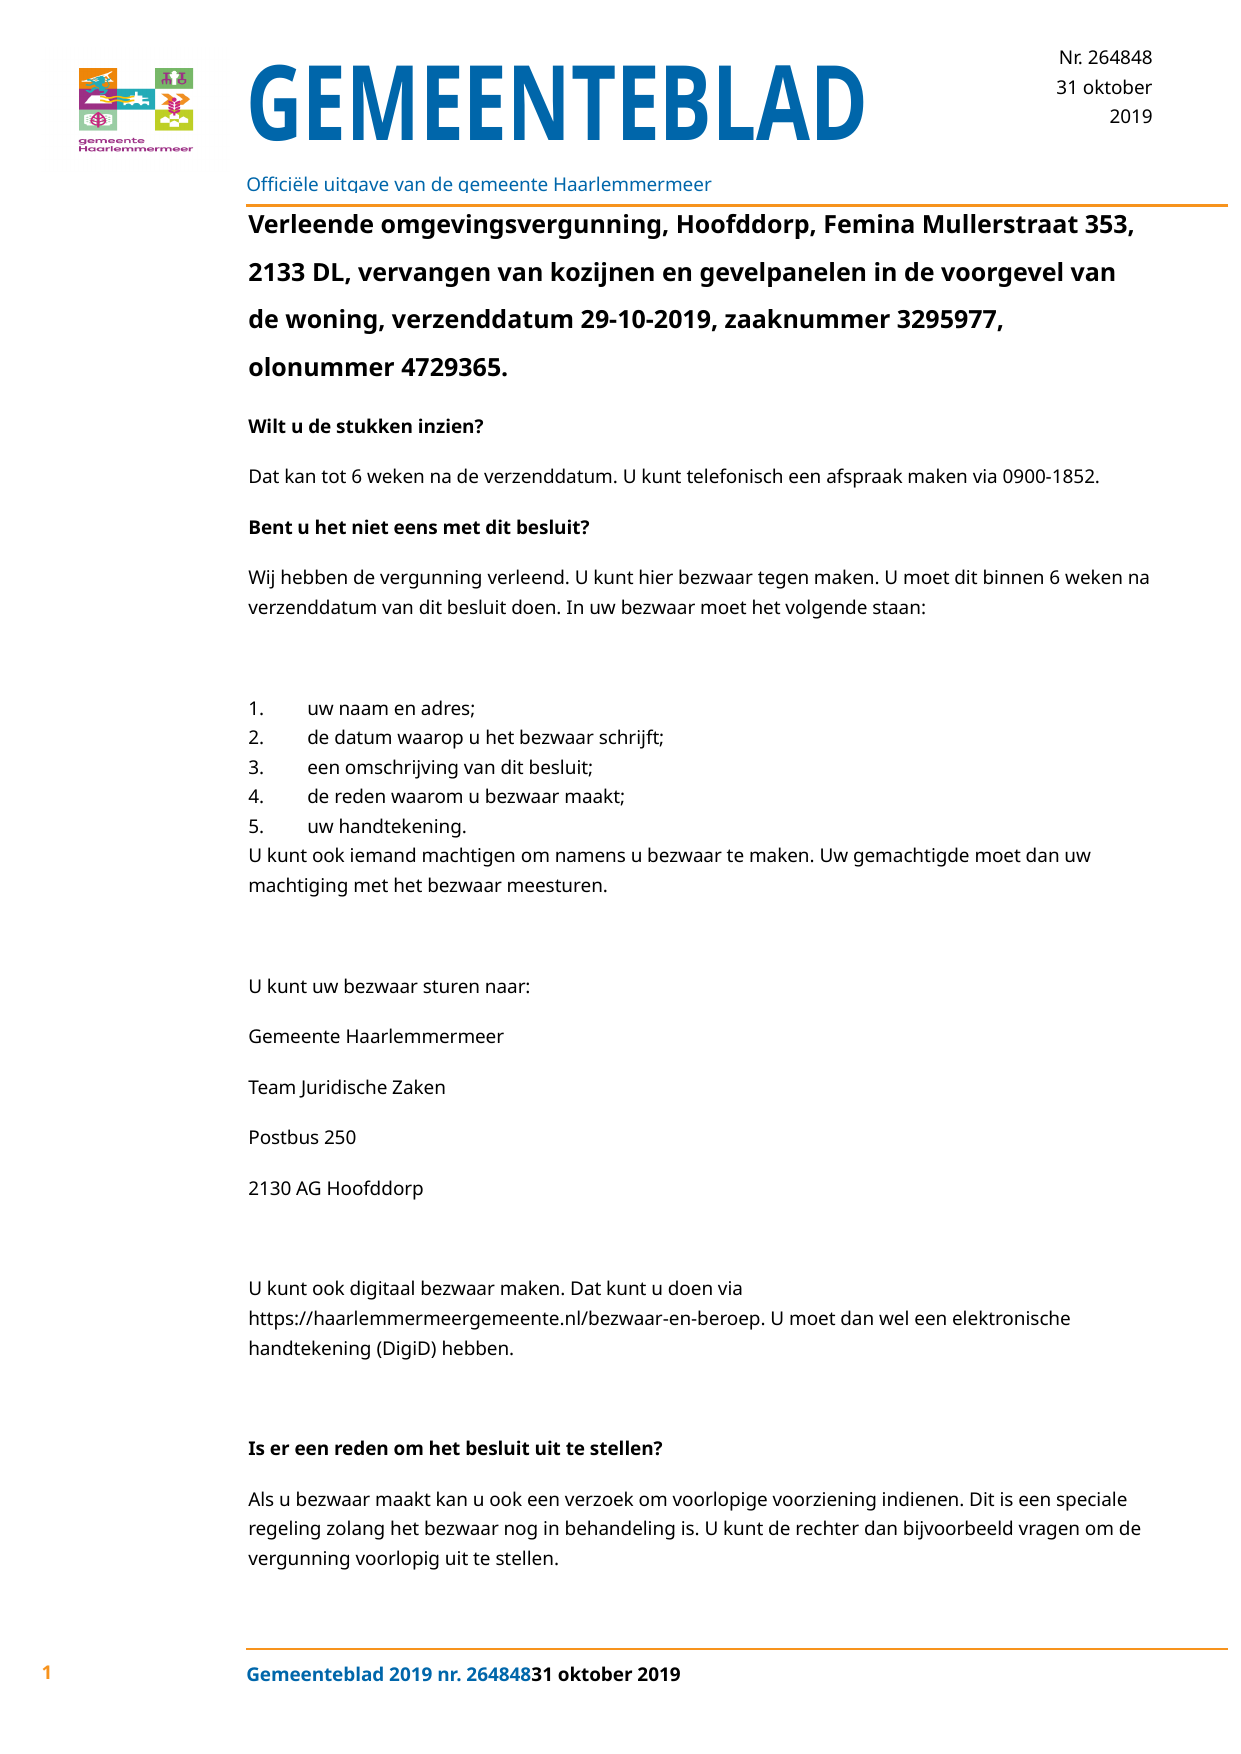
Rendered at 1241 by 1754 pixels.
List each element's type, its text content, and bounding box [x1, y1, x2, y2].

text Wilt u de stukken inzien? [248, 413, 1152, 439]
text Wij hebben de vergunning verleend. U kunt hier bezwaar tegen maken. U moet dit binnen 6 weken na verzenddatum van dit besluit doen. In uw bezwaar moet het volgende staan: [248, 564, 1152, 620]
text U kunt ook digitaal bezwaar maken. Dat kunt u doen via https://haarlemmermeergemeente.nl/bezwaar-en-beroep. U moet dan wel een elektronische handtekening (DigiD) hebben. [248, 1276, 1152, 1361]
picture [41, 47, 231, 172]
text Bent u het niet eens met dit besluit? [248, 514, 1152, 540]
list uw naam en adres; [248, 695, 1152, 721]
text 2130 AG Hoofddorp [248, 1175, 1152, 1201]
text U kunt uw bezwaar sturen naar: [248, 973, 1152, 999]
text Dat kan tot 6 weken na de verzenddatum. U kunt telefonisch een afspraak maken via 0900-1852. [248, 463, 1152, 489]
text Als u bezwaar maakt kan u ook een verzoek om voorlopige voorziening indienen. Dit is een speciale regeling zolang het bezwaar nog in behandeling is. U kunt de rechter dan bijvoorbeeld vragen om de vergunning voorlopig uit te stellen. [248, 1486, 1152, 1571]
list een omschrijving van dit besluit; [248, 754, 1152, 780]
text Verleende omgevingsvergunning, Hoofddorp, Femina Mullerstraat 353, 2133 DL, vervangen van kozijnen en gevelpanelen in de voorgevel van de woning, verzenddatum 29-10-2019, zaaknummer 3295977, olonummer 4729365. [248, 207, 1152, 384]
text Team Juridische Zaken [248, 1074, 1152, 1100]
list uw handtekening. [248, 813, 1152, 839]
list de reden waarom u bezwaar maakt; [248, 783, 1152, 809]
text Is er een reden om het besluit uit te stellen? [248, 1436, 1152, 1461]
text U kunt ook iemand machtigen om namens u bezwaar te maken. Uw gemachtigde moet dan uw machtiging met het bezwaar meesturen. [248, 843, 1152, 898]
list de datum waarop u het bezwaar schrijft; [248, 724, 1152, 750]
text Postbus 250 [248, 1124, 1152, 1150]
text Gemeente Haarlemmermeer [248, 1023, 1152, 1049]
